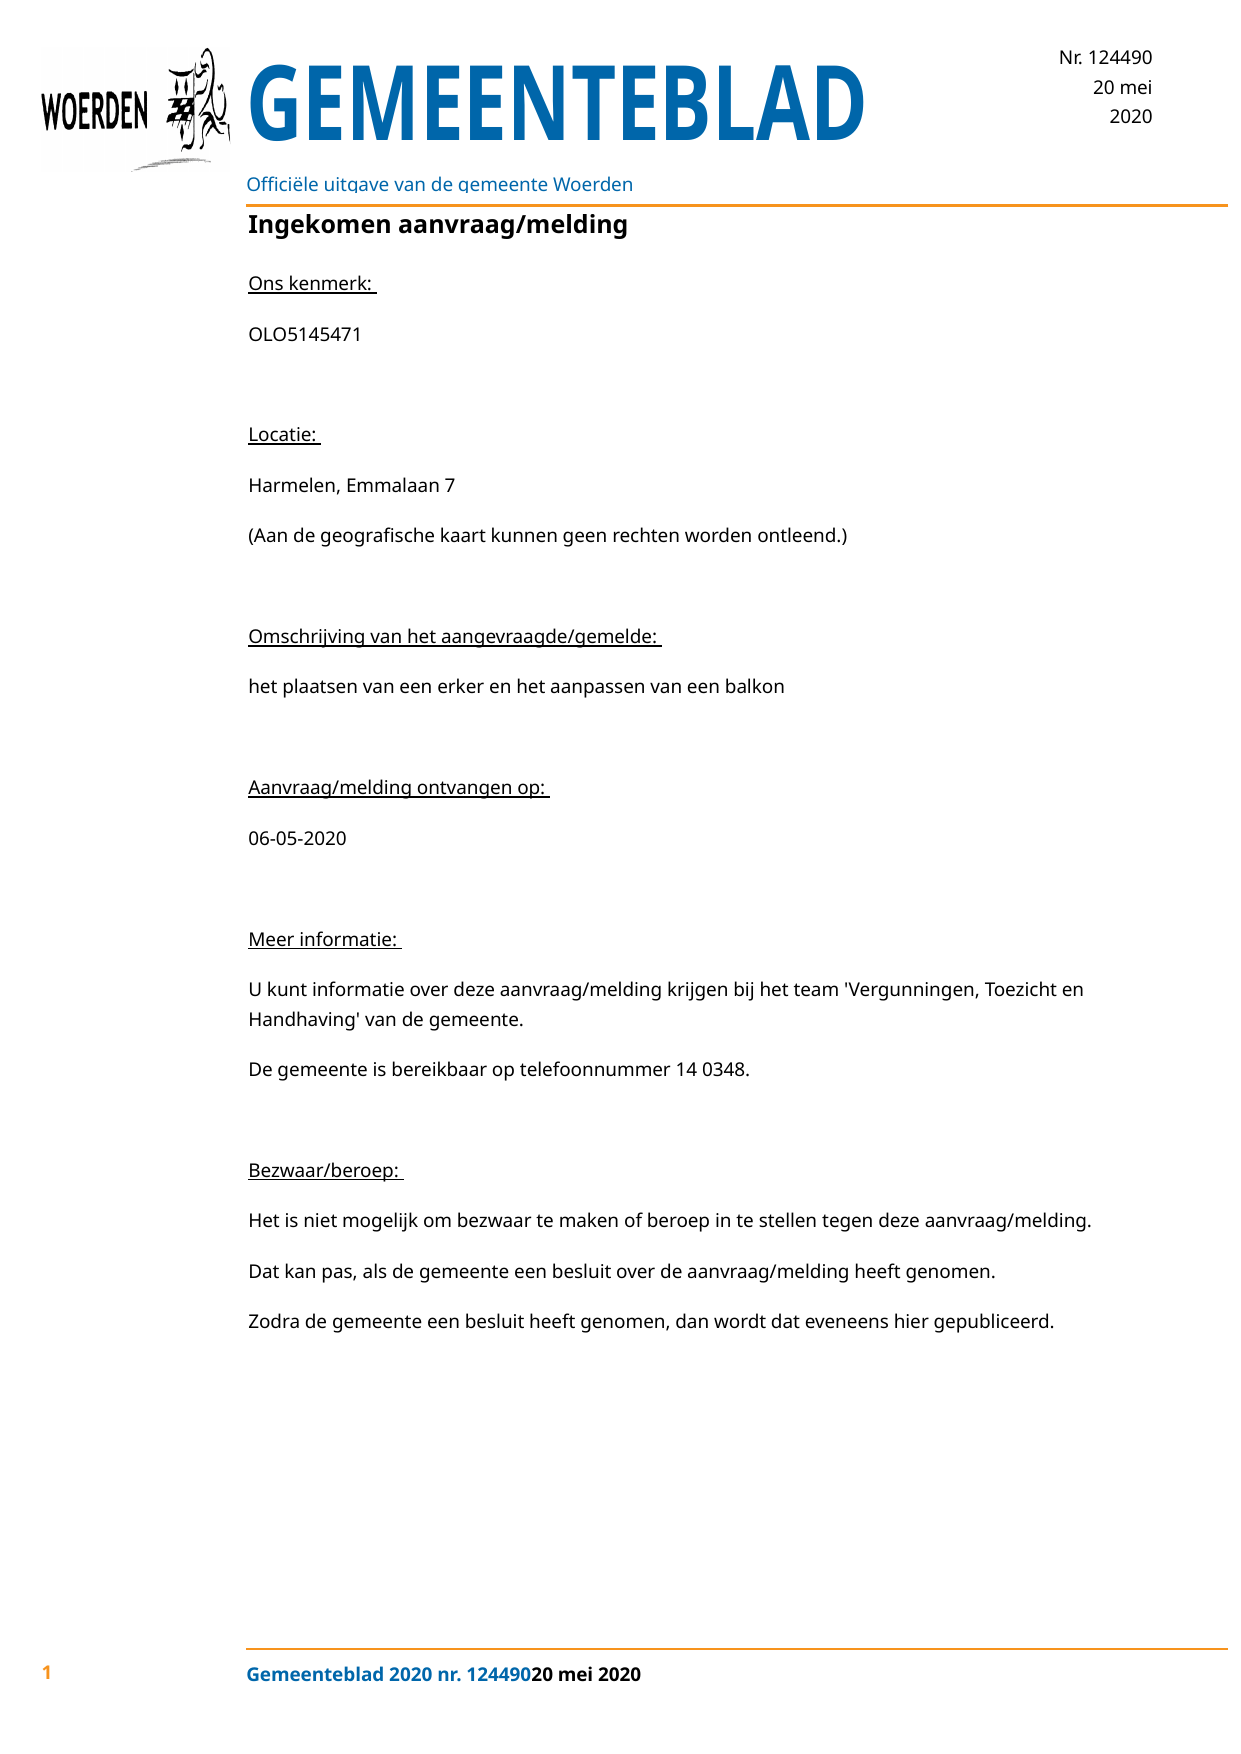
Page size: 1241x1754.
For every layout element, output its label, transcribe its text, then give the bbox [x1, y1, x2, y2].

text De gemeente is bereikbaar op telefoonnummer 14 0348. [248, 1056, 1152, 1082]
text 06-05-2020 [248, 825, 1152, 851]
text (Aan de geografische kaart kunnen geen rechten worden ontleend.) [248, 522, 1152, 548]
text Omschrijving van het aangevraagde/gemelde: [248, 623, 1152, 649]
text Aanvraag/melding ontvangen op: [248, 774, 1152, 800]
text Zodra de gemeente een besluit heeft genomen, dan wordt dat eveneens hier gepubliceerd. [248, 1308, 1152, 1334]
text Bezwaar/beroep: [248, 1157, 1152, 1183]
text Harmelen, Emmalaan 7 [248, 472, 1152, 498]
text Ons kenmerk: [248, 270, 1152, 296]
text Meer informatie: [248, 926, 1152, 951]
text Dat kan pas, als de gemeente een besluit over de aanvraag/melding heeft genomen. [248, 1258, 1152, 1283]
text Ingekomen aanvraag/melding [248, 207, 1152, 241]
text Locatie: [248, 422, 1152, 447]
text het plaatsen van een erker en het aanpassen van een balkon [248, 674, 1152, 699]
text Het is niet mogelijk om bezwaar te maken of beroep in te stellen tegen deze aanvraag/melding. [248, 1207, 1152, 1233]
text U kunt informatie over deze aanvraag/melding krijgen bij het team 'Vergunningen, Toezicht en Handhaving' van de gemeente. [248, 976, 1152, 1031]
picture [41, 47, 231, 172]
text OLO5145471 [248, 321, 1152, 346]
